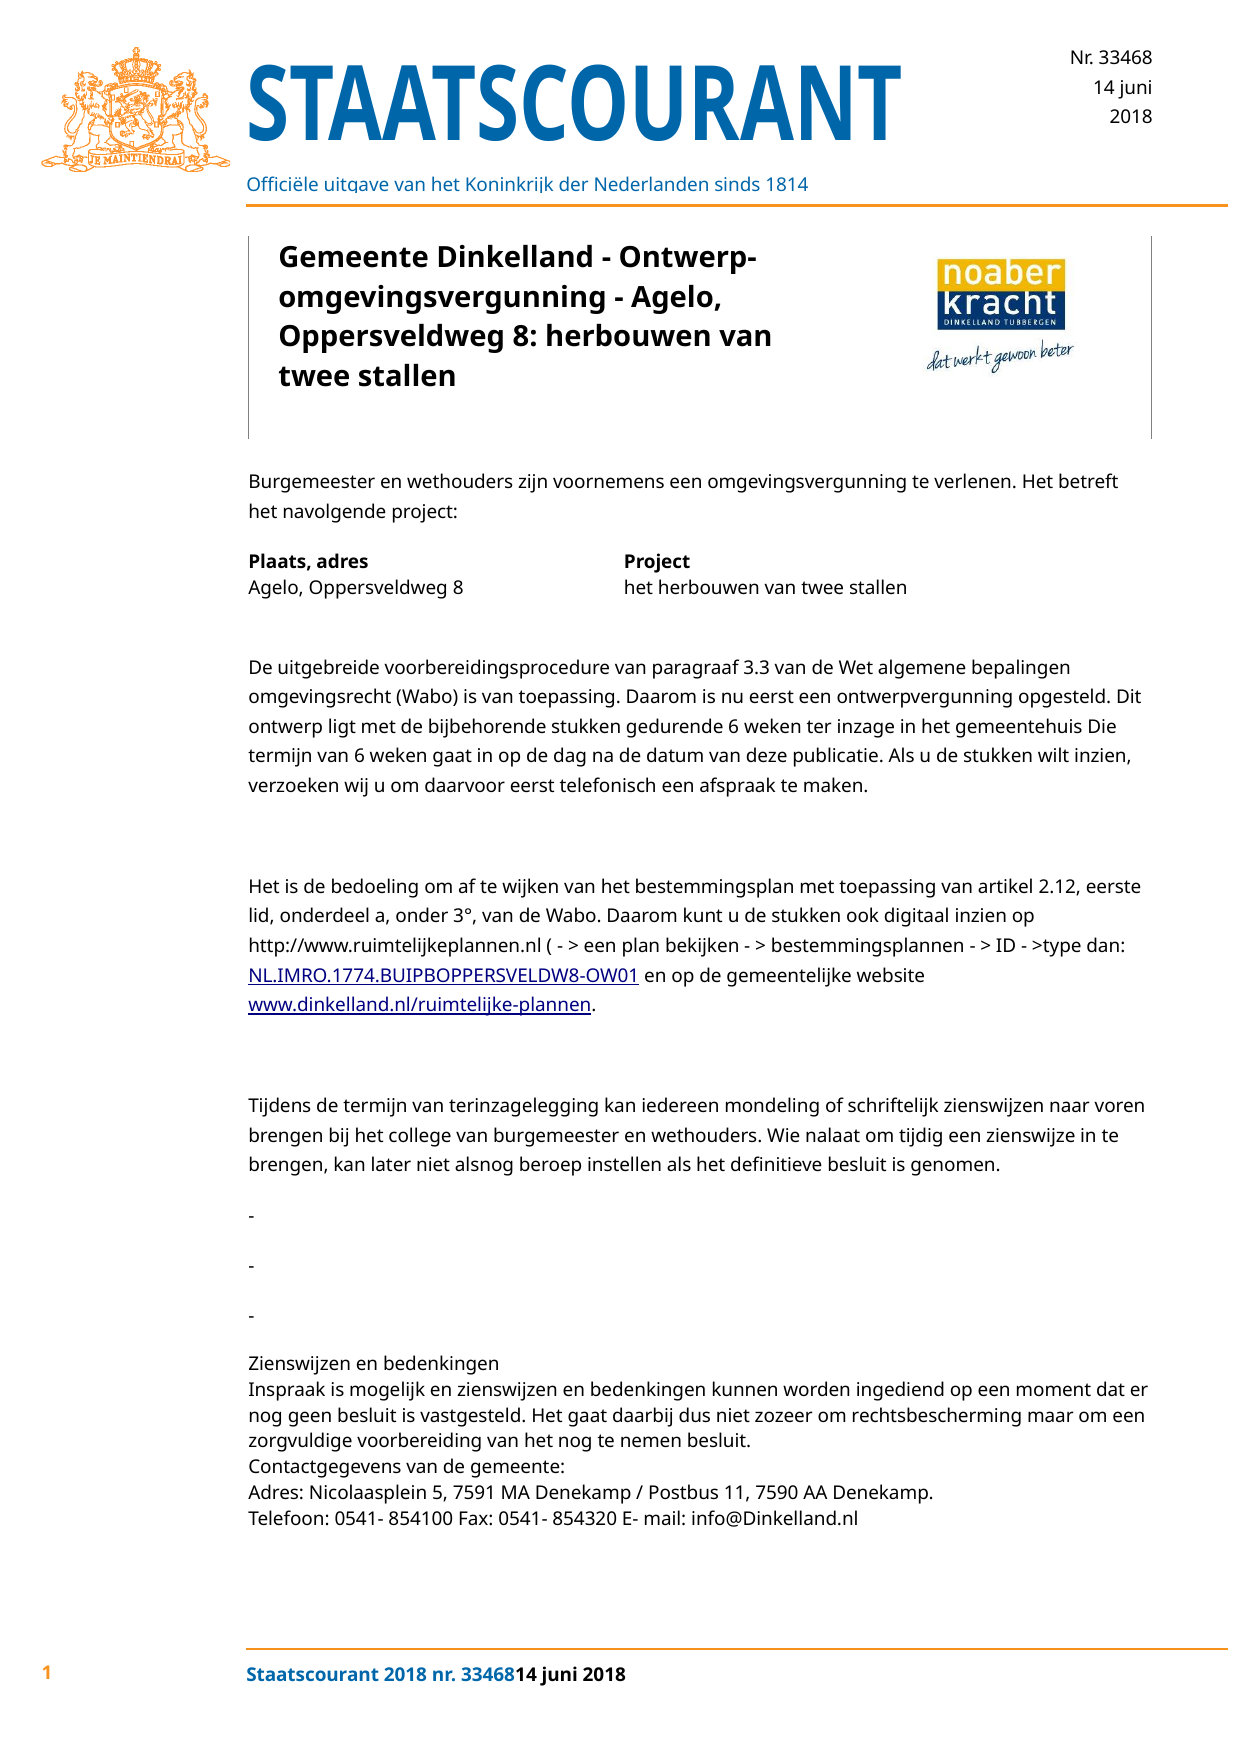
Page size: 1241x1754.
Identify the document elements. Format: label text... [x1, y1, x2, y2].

table_header [1090, 236, 1151, 413]
picture [912, 236, 1090, 414]
text - [248, 1252, 1152, 1278]
table_header Gemeente Dinkelland - Ontwerp-omgevingsvergunning - Agelo, Oppersveldweg 8: herbouwen van twee stallen [249, 236, 850, 439]
text Het is de bedoeling om af te wijken van het bestemmingsplan met toepassing van artikel 2.12, eerste lid, onderdeel a, onder 3°, van de Wabo. Daarom kunt u de stukken ook digitaal inzien op http://www.ruimtelijkeplannen.nl ( - > een plan bekijken - > bestemmingsplannen - > ID - >type dan: NL.IMRO.1774.BUIPBOPPERSVELDW8-OW01 en op de gemeentelijke website www.dinkelland.nl/ruimtelijke-plannen. [248, 873, 1152, 1017]
text Burgemeester en wethouders zijn voornemens een omgevingsvergunning te verlenen. Het betreft het navolgende project: [248, 469, 1152, 524]
text Zienswijzen en bedenkingen [248, 1350, 1152, 1376]
text De uitgebreide voorbereidingsprocedure van paragraaf 3.3 van de Wet algemene bepalingen omgevingsrecht (Wabo) is van toepassing. Daarom is nu eerst een ontwerpvergunning opgesteld. Dit ontwerp ligt met de bijbehorende stukken gedurende 6 weken ter inzage in het gemeentehuis Die termijn van 6 weken gaat in op de dag na de datum van deze publicatie. Als u de stukken wilt inzien, verzoeken wij u om daarvoor eerst telefonisch een afspraak te maken. [248, 654, 1152, 798]
table_cell het herbouwen van twee stallen [624, 575, 1152, 600]
text Adres: Nicolaasplein 5, 7591 MA Denekamp / Postbus 11, 7590 AA Denekamp. [248, 1479, 1152, 1505]
table_header [850, 414, 1151, 439]
table_header Project [624, 549, 1152, 574]
table_cell Agelo, Oppersveldweg 8 [248, 575, 624, 600]
text Contactgegevens van de gemeente: [248, 1453, 1152, 1479]
table_header [850, 236, 912, 413]
text - [248, 1303, 1152, 1328]
picture [41, 47, 231, 172]
text Inspraak is mogelijk en zienswijzen en bedenkingen kunnen worden ingediend op een moment dat er nog geen besluit is vastgesteld. Het gaat daarbij dus niet zozeer om rechtsbescherming maar om een zorgvuldige voorbereiding van het nog te nemen besluit. [248, 1376, 1152, 1453]
text - [248, 1202, 1152, 1227]
text Tijdens de termijn van terinzagelegging kan iedereen mondeling of schriftelijk zienswijzen naar voren brengen bij het college van burgemeester en wethouders. Wie nalaat om tijdig een zienswijze in te brengen, kan later niet alsnog beroep instellen als het definitieve besluit is genomen. [248, 1092, 1152, 1177]
table_header Plaats, adres [248, 549, 624, 574]
text Telefoon: 0541- 854100 Fax: 0541- 854320 E- mail: info@Dinkelland.nl [248, 1505, 1152, 1531]
